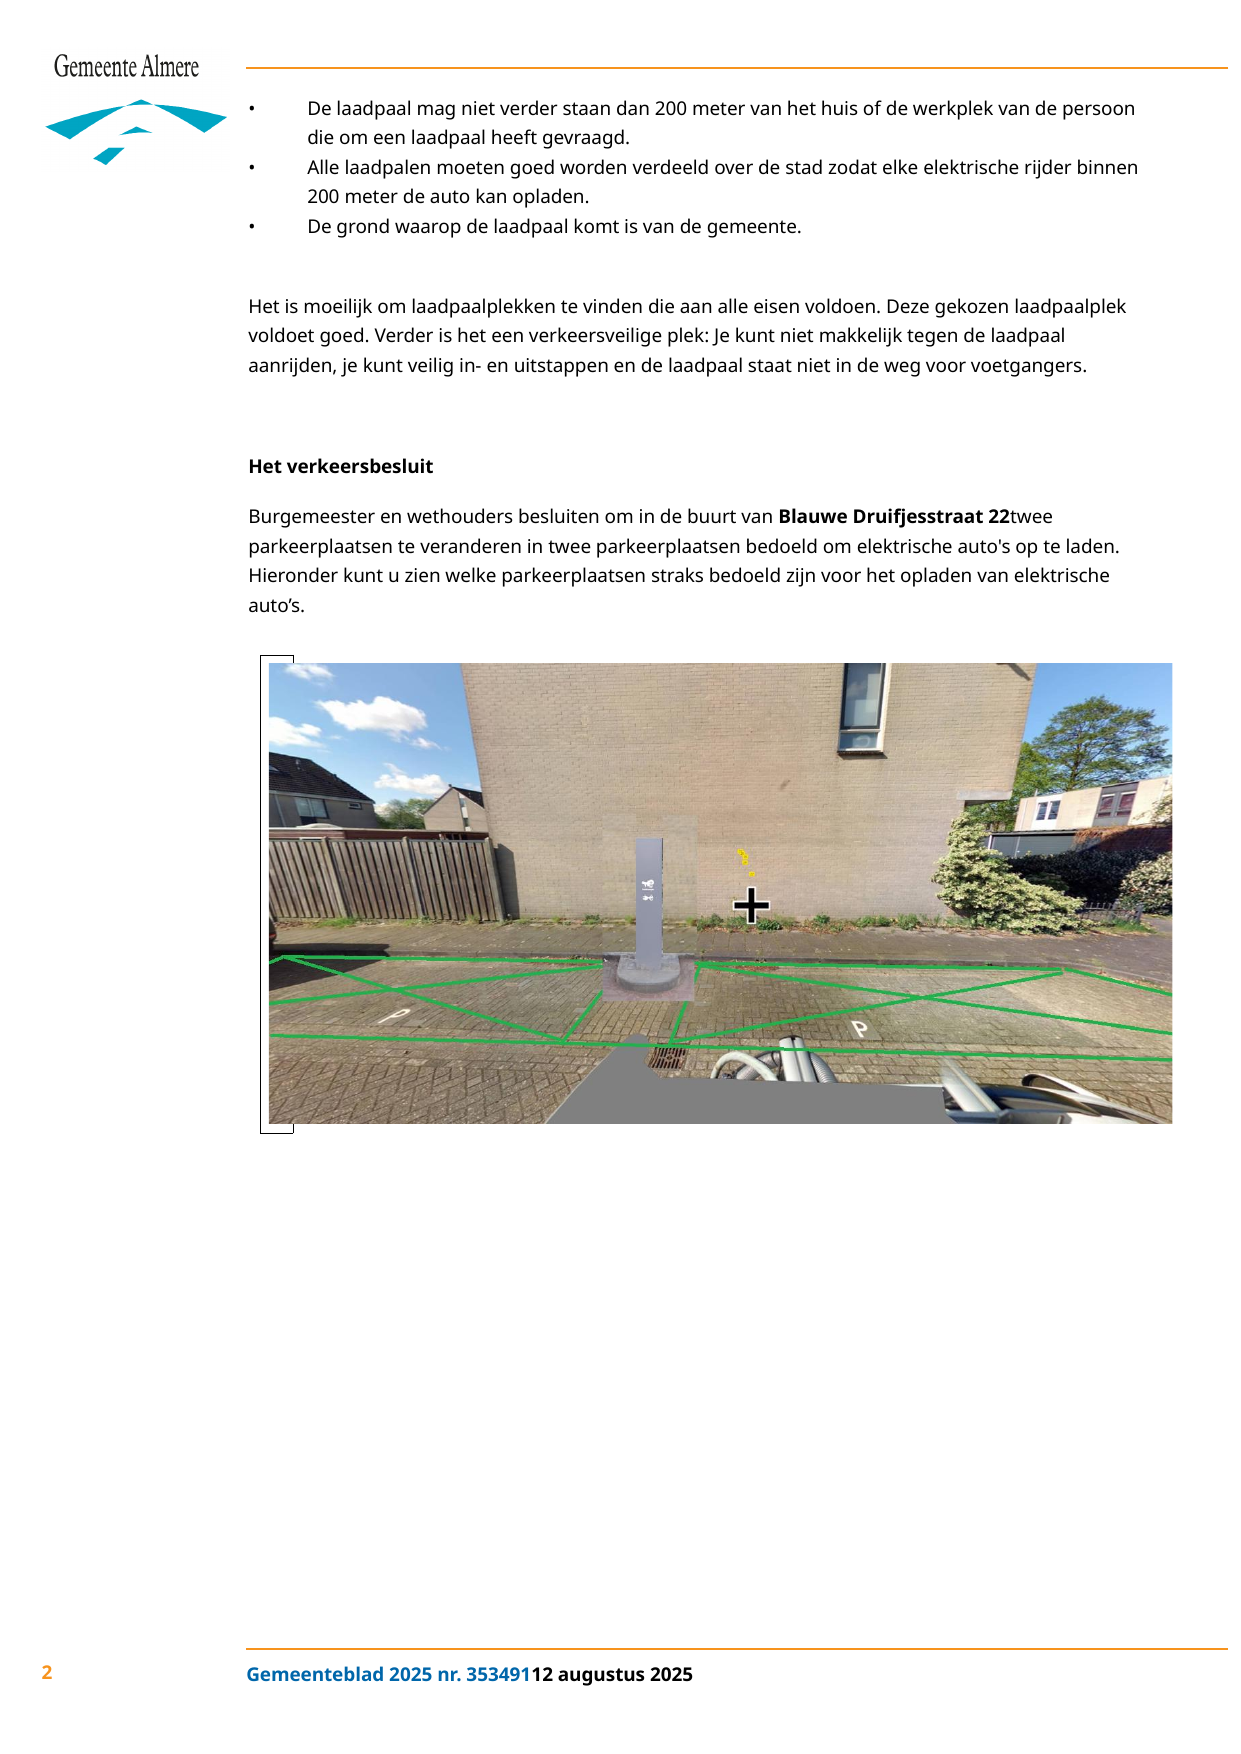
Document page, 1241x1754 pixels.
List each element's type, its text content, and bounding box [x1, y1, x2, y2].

list De grond waarop de laadpaal komt is van de gemeente. [248, 213, 1152, 239]
list Alle laadpalen moeten goed worden verdeeld over de stad zodat elke elektrische rijder binnen 200 meter de auto kan opladen. [248, 154, 1152, 209]
text Burgemeester en wethouders besluiten om in de buurt van Blauwe Druifjesstraat 22twee parkeerplaatsen te veranderen in twee parkeerplaatsen bedoeld om elektrische auto's op te laden. Hieronder kunt u zien welke parkeerplaatsen straks bedoeld zijn voor het opladen van elektrische auto’s. [248, 503, 1152, 618]
text Het verkeersbesluit [248, 453, 1152, 479]
picture [268, 663, 1173, 1124]
list De laadpaal mag niet verder staan dan 200 meter van het huis of de werkplek van de persoon die om een laadpaal heeft gevraagd. [248, 95, 1152, 150]
text Het is moeilijk om laadpaalplekken te vinden die aan alle eisen voldoen. Deze gekozen laadpaalplek voldoet goed. Verder is het een verkeersveilige plek: Je kunt niet makkelijk tegen de laadpaal aanrijden, je kunt veilig in- en uitstappen en de laadpaal staat niet in de weg voor voetgangers. [248, 293, 1152, 378]
picture [41, 47, 231, 172]
